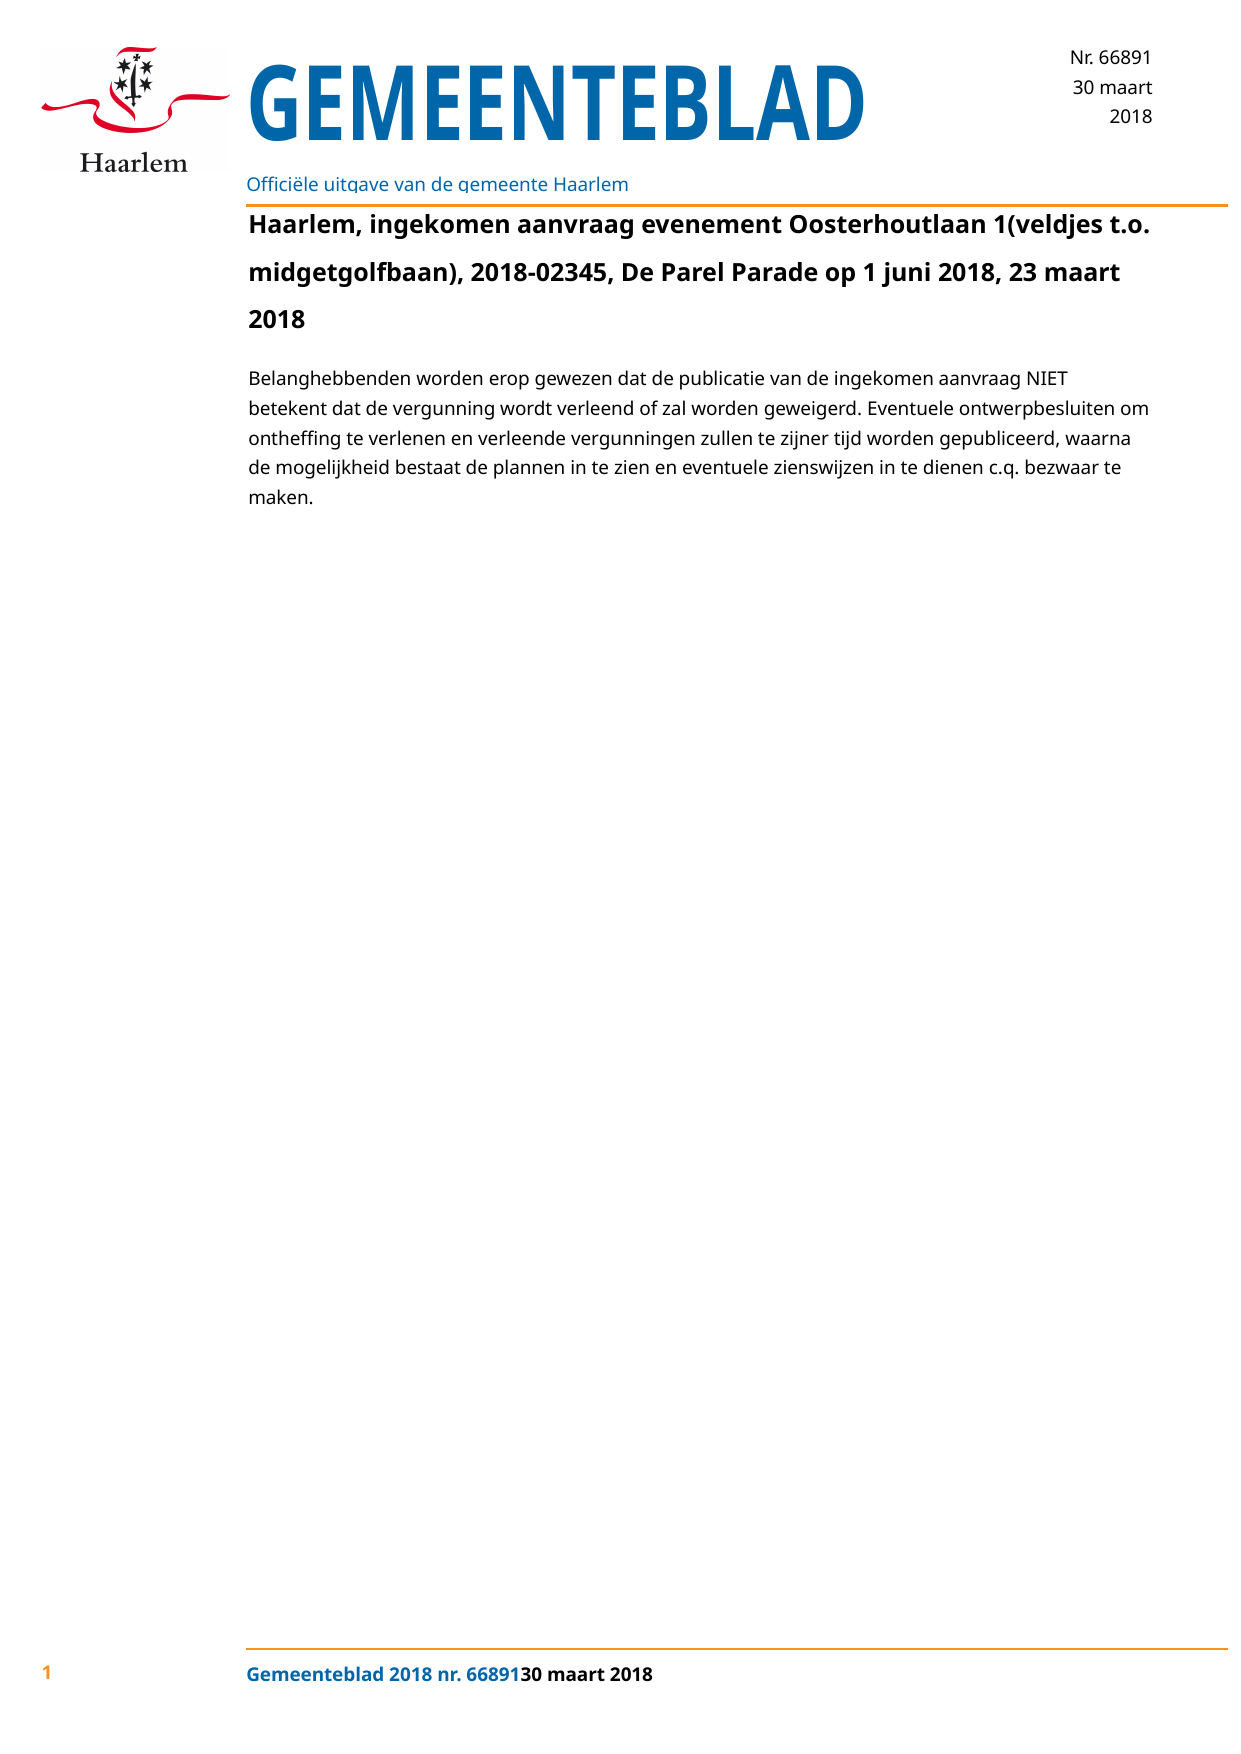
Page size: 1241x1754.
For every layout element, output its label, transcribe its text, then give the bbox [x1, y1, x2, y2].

picture [41, 47, 231, 172]
text Belanghebbenden worden erop gewezen dat de publicatie van de ingekomen aanvraag NIET betekent dat de vergunning wordt verleend of zal worden geweigerd. Eventuele ontwerpbesluiten om ontheffing te verlenen en verleende vergunningen zullen te zijner tijd worden gepubliceerd, waarna de mogelijkheid bestaat de plannen in te zien en eventuele zienswijzen in te dienen c.q. bezwaar te maken. [248, 366, 1152, 509]
text Haarlem, ingekomen aanvraag evenement Oosterhoutlaan 1(veldjes t.o. midgetgolfbaan), 2018-02345, De Parel Parade op 1 juni 2018, 23 maart 2018 [248, 207, 1152, 336]
